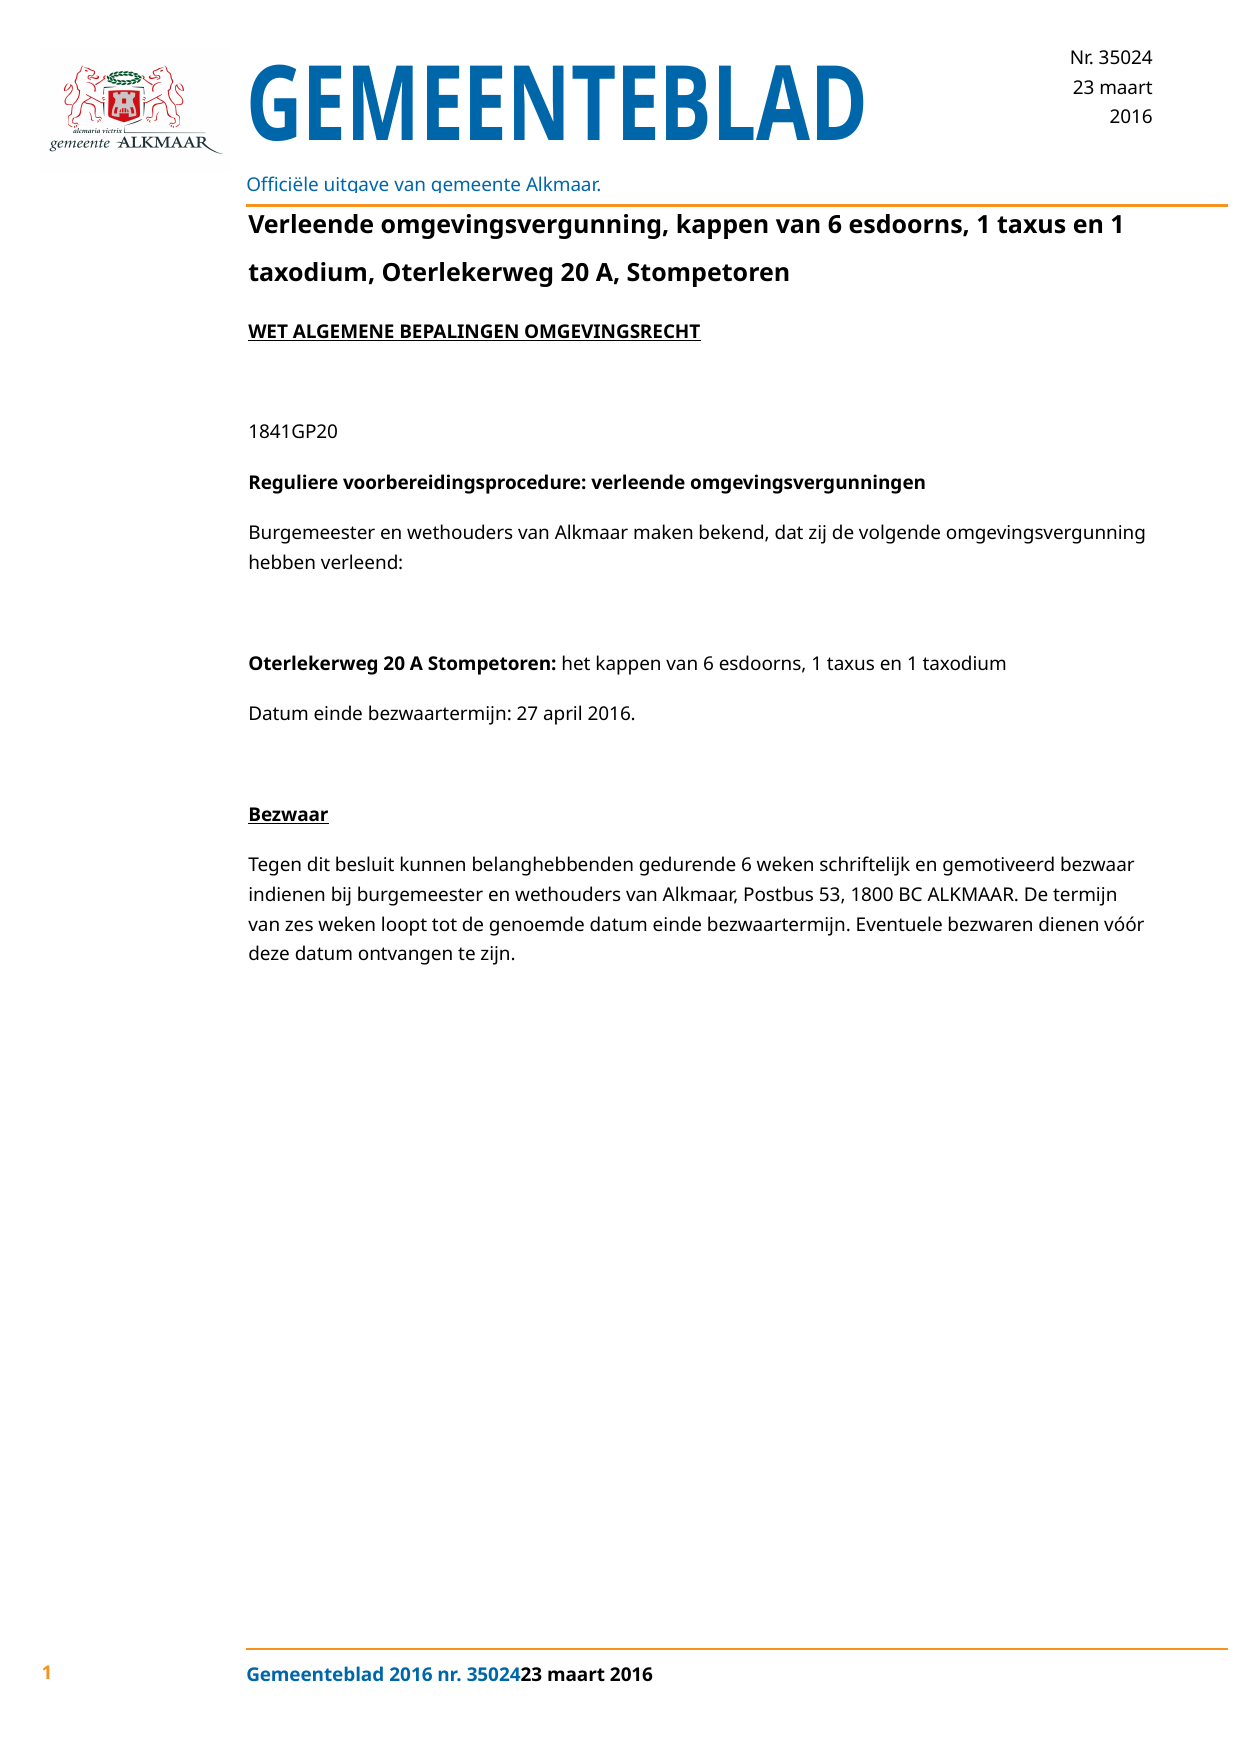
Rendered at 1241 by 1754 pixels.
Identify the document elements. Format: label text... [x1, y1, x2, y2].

text 1841GP20 [248, 419, 1152, 444]
text Bezwaar [248, 801, 1152, 827]
text Tegen dit besluit kunnen belanghebbenden gedurende 6 weken schriftelijk en gemotiveerd bezwaar indienen bij burgemeester en wethouders van Alkmaar, Postbus 53, 1800 BC ALKMAAR. De termijn van zes weken loopt tot de genoemde datum einde bezwaartermijn. Eventuele bezwaren dienen vóór deze datum ontvangen te zijn. [248, 852, 1152, 966]
text Datum einde bezwaartermijn: 27 april 2016. [248, 700, 1152, 726]
picture [41, 47, 231, 172]
text Oterlekerweg 20 A Stompetoren: het kappen van 6 esdoorns, 1 taxus en 1 taxodium [248, 650, 1152, 676]
text Reguliere voorbereidingsprocedure: verleende omgevingsvergunningen [248, 469, 1152, 495]
text Burgemeester en wethouders van Alkmaar maken bekend, dat zij de volgende omgevingsvergunning hebben verleend: [248, 519, 1152, 575]
text WET ALGEMENE BEPALINGEN OMGEVINGSRECHT [248, 318, 1152, 344]
text Verleende omgevingsvergunning, kappen van 6 esdoorns, 1 taxus en 1 taxodium, Oterlekerweg 20 A, Stompetoren [248, 207, 1152, 288]
